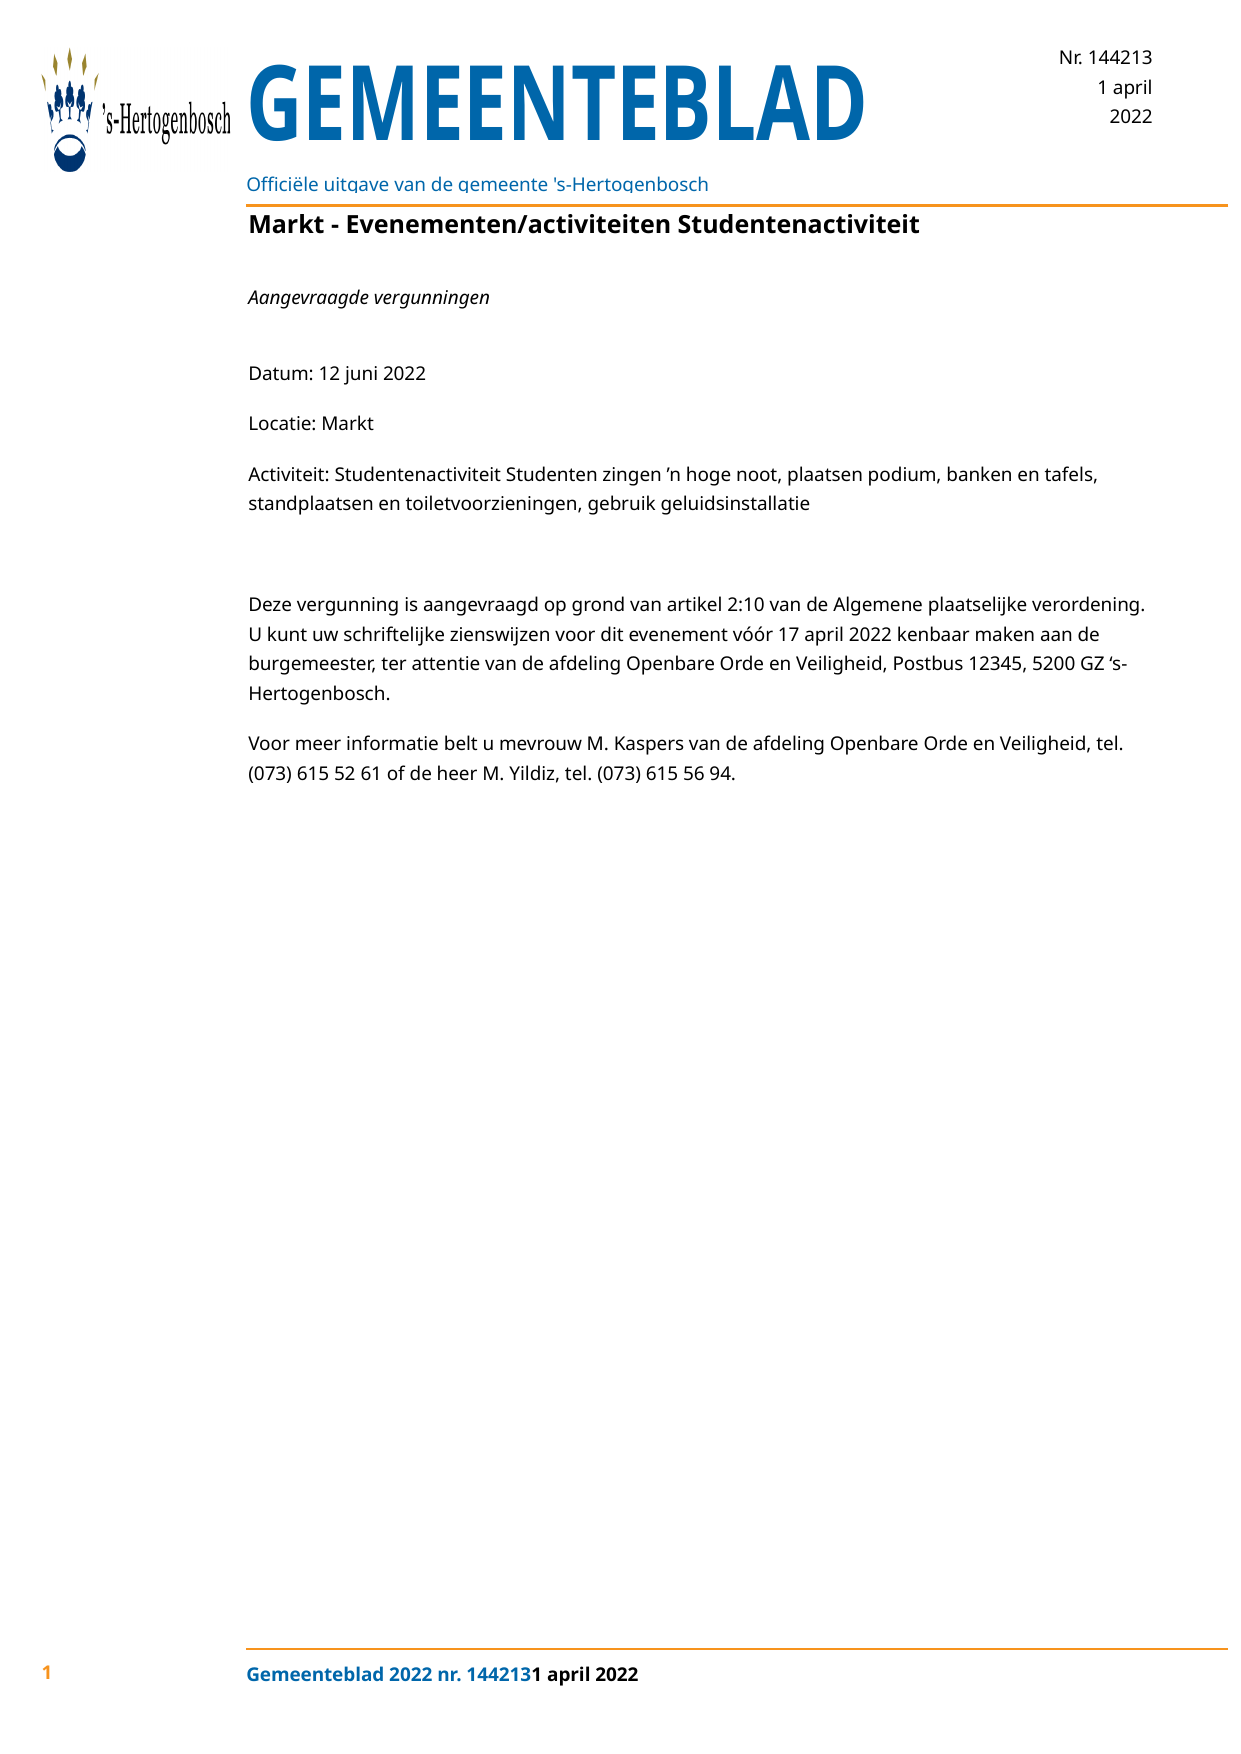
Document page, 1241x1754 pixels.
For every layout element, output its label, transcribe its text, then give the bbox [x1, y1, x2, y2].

text Datum: 12 juni 2022 [248, 360, 1152, 386]
text Aangevraagde vergunningen [248, 284, 1152, 309]
text Locatie: Markt [248, 410, 1152, 436]
text Deze vergunning is aangevraagd op grond van artikel 2:10 van de Algemene plaatselijke verordening. U kunt uw schriftelijke zienswijzen voor dit evenement vóór 17 april 2022 kenbaar maken aan de burgemeester, ter attentie van de afdeling Openbare Orde en Veiligheid, Postbus 12345, 5200 GZ ‘s-Hertogenbosch. [248, 591, 1152, 706]
text Voor meer informatie belt u mevrouw M. Kaspers van de afdeling Openbare Orde en Veiligheid, tel. (073) 615 52 61 of de heer M. Yildiz, tel. (073) 615 56 94. [248, 730, 1152, 786]
picture [41, 47, 231, 172]
text Activiteit: Studentenactiviteit Studenten zingen ’n hoge noot, plaatsen podium, banken en tafels, standplaatsen en toiletvoorzieningen, gebruik geluidsinstallatie [248, 461, 1152, 516]
text Markt - Evenementen/activiteiten Studentenactiviteit [248, 207, 1152, 241]
